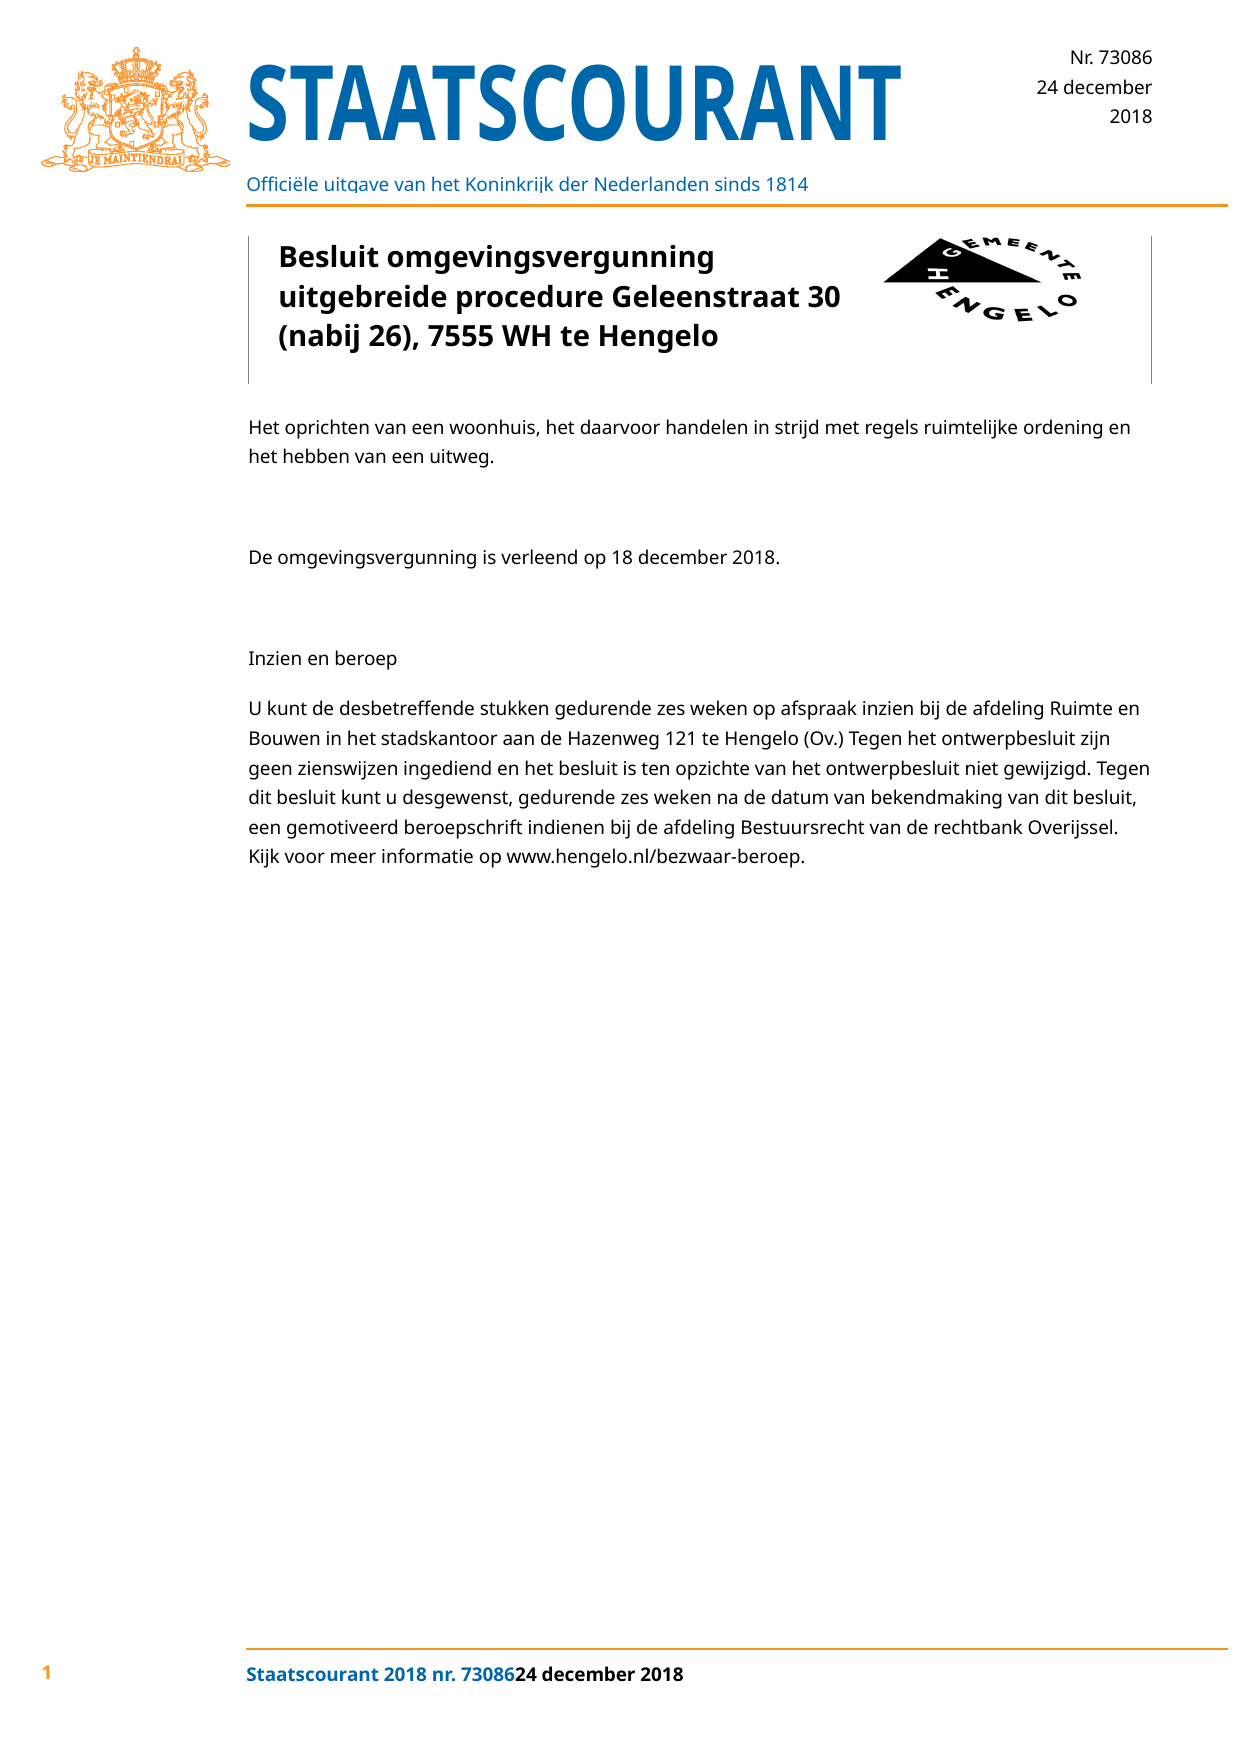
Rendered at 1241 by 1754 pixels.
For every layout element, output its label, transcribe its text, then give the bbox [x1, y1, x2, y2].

text De omgevingsvergunning is verleend op 18 december 2018. [248, 544, 1152, 570]
table_header Besluit omgevingsvergunning uitgebreide procedure Geleenstraat 30 (nabij 26), 7555 WH te Hengelo [249, 236, 850, 384]
text Het oprichten van een woonhuis, het daarvoor handelen in strijd met regels ruimtelijke ordening en het hebben van een uitweg. [248, 414, 1152, 469]
picture [41, 47, 231, 172]
text U kunt de desbetreffende stukken gedurende zes weken op afspraak inzien bij de afdeling Ruimte en Bouwen in het stadskantoor aan de Hazenweg 121 te Hengelo (Ov.) Tegen het ontwerpbesluit zijn geen zienswijzen ingediend en het besluit is ten opzichte van het ontwerpbesluit niet gewijzigd. Tegen dit besluit kunt u desgewenst, gedurende zes weken na de datum van bekendmaking van dit besluit, een gemotiveerd beroepschrift indienen bij de afdeling Bestuursrecht van de rechtbank Overijssel. Kijk voor meer informatie op www.hengelo.nl/bezwaar-beroep. [248, 696, 1152, 869]
table_header [850, 236, 1151, 384]
picture [882, 236, 1119, 322]
text Inzien en beroep [248, 645, 1152, 671]
